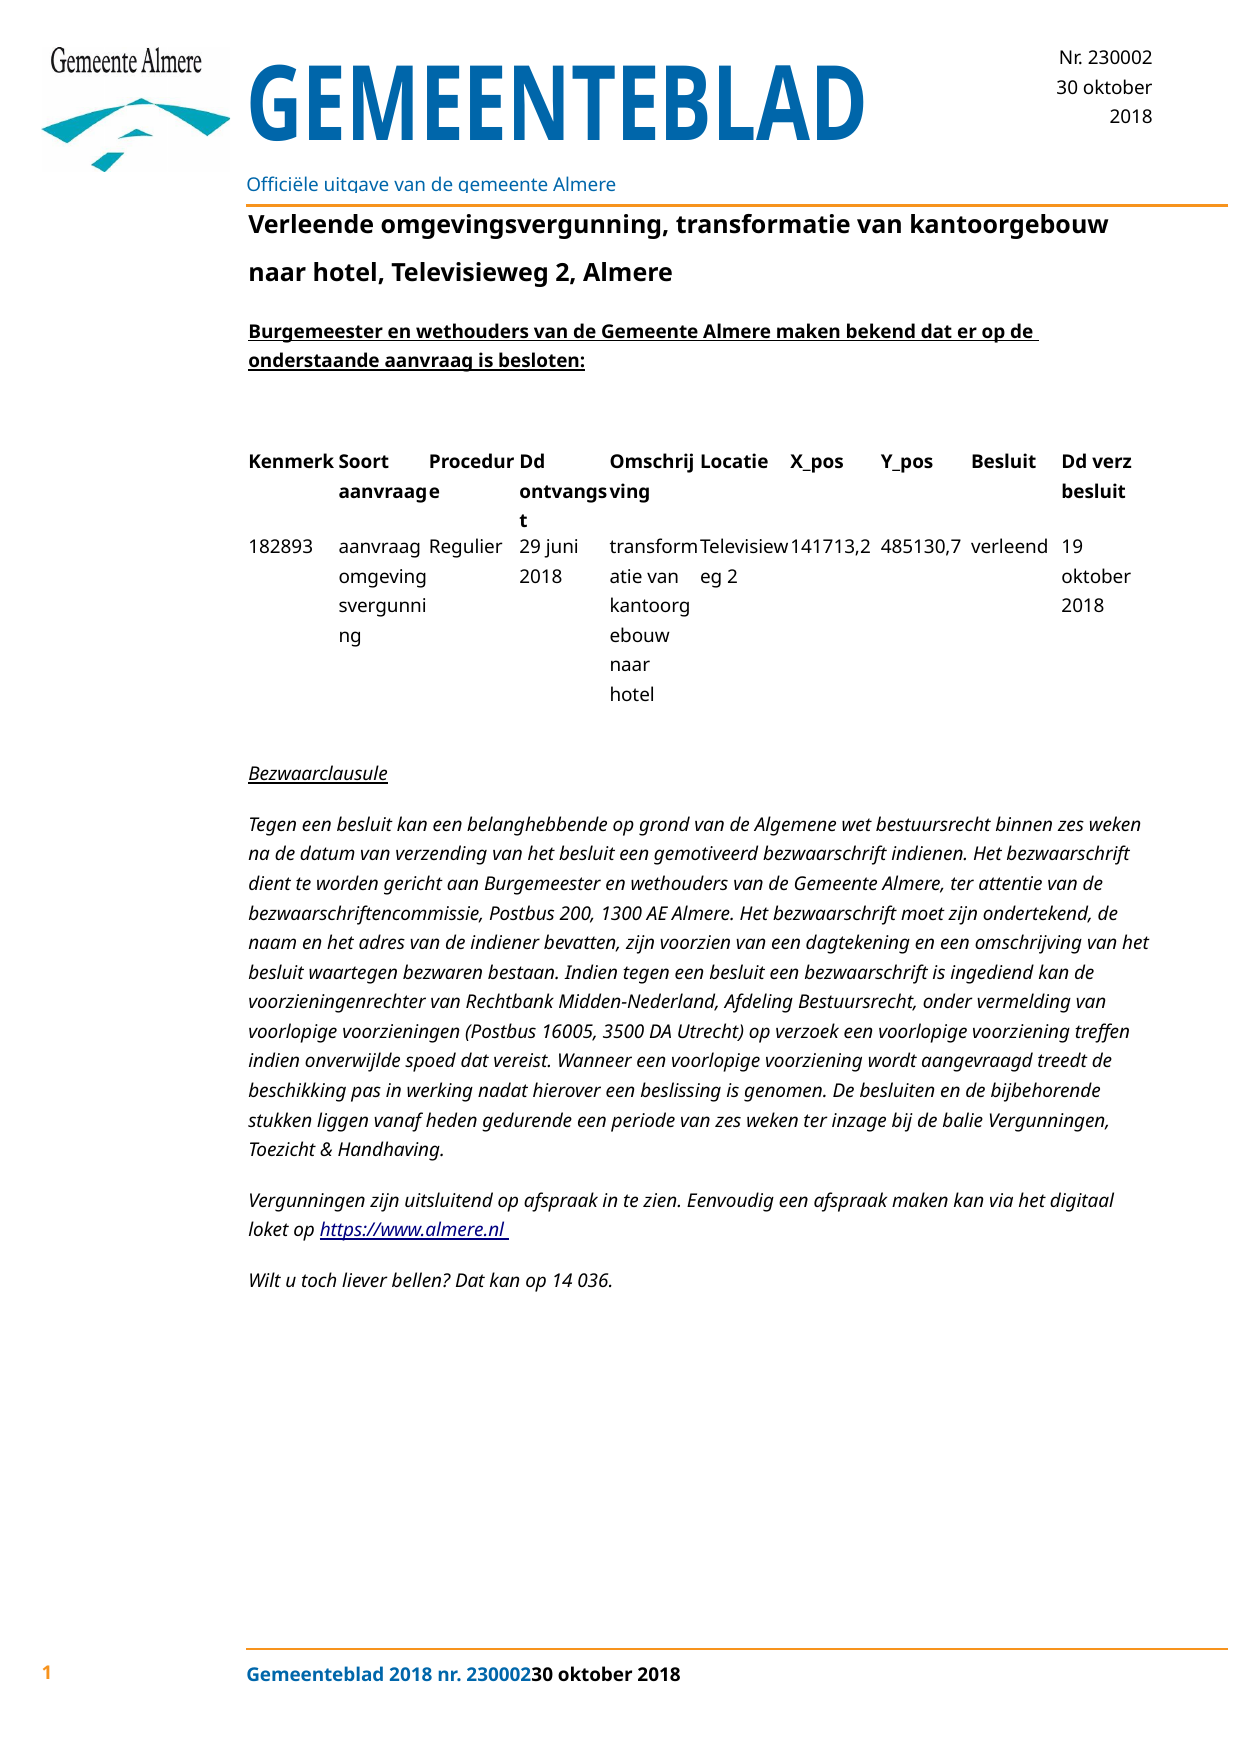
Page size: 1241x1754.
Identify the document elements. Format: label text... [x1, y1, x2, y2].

table_header X_pos [790, 449, 881, 533]
table_cell 141713,2 [790, 533, 881, 707]
table_cell 29 juni 2018 [519, 533, 609, 707]
text Vergunningen zijn uitsluitend op afspraak in te zien. Eenvoudig een afspraak maken kan via het digitaal loket op https://www.almere.nl [248, 1187, 1152, 1242]
table_cell 182893 [248, 533, 338, 707]
table_header Kenmerk [248, 449, 338, 533]
table_cell 485130,7 [881, 533, 971, 707]
text Burgemeester en wethouders van de Gemeente Almere maken bekend dat er op de onderstaande aanvraag is besloten: [248, 318, 1152, 373]
table_cell verleend [971, 533, 1061, 707]
table_cell Televisieweg 2 [700, 533, 790, 707]
picture [41, 47, 231, 172]
table_cell 19 oktober 2018 [1061, 533, 1152, 707]
table_header Dd ontvangst [519, 449, 609, 533]
table_header Y_pos [881, 449, 971, 533]
table_header Dd verz besluit [1061, 449, 1152, 533]
text Bezwaarclausule [248, 761, 1152, 786]
table_header Soort aanvraag [338, 449, 429, 533]
table_cell aanvraag omgevingsvergunning [338, 533, 429, 707]
text Tegen een besluit kan een belanghebbende op grond van de Algemene wet bestuursrecht binnen zes weken na de datum van verzending van het besluit een gemotiveerd bezwaarschrift indienen. Het bezwaarschrift dient te worden gericht aan Burgemeester en wethouders van de Gemeente Almere, ter attentie van de bezwaarschriftencommissie, Postbus 200, 1300 AE Almere. Het bezwaarschrift moet zijn ondertekend, de naam en het adres van de indiener bevatten, zijn voorzien van een dagtekening en een omschrijving van het besluit waartegen bezwaren bestaan. Indien tegen een besluit een bezwaarschrift is ingediend kan de voorzieningenrechter van Rechtbank Midden-Nederland, Afdeling Bestuursrecht, onder vermelding van voorlopige voorzieningen (Postbus 16005, 3500 DA Utrecht) op verzoek een voorlopige voorziening treffen indien onverwijlde spoed dat vereist. Wanneer een voorlopige voorziening wordt aangevraagd treedt de beschikking pas in werking nadat hierover een beslissing is genomen. De besluiten en de bijbehorende stukken liggen vanaf heden gedurende een periode van zes weken ter inzage bij de balie Vergunningen, Toezicht & Handhaving. [248, 811, 1152, 1162]
text Wilt u toch liever bellen? Dat kan op 14 036. [248, 1267, 1152, 1293]
table_header Besluit [971, 449, 1061, 533]
text Verleende omgevingsvergunning, transformatie van kantoorgebouw naar hotel, Televisieweg 2, Almere [248, 207, 1152, 288]
table_header Procedure [429, 449, 519, 533]
table_header Locatie [700, 449, 790, 533]
table_header Omschrijving [609, 449, 700, 533]
table_cell Regulier [429, 533, 519, 707]
table_cell transformatie van kantoorgebouw naar hotel [609, 533, 700, 707]
